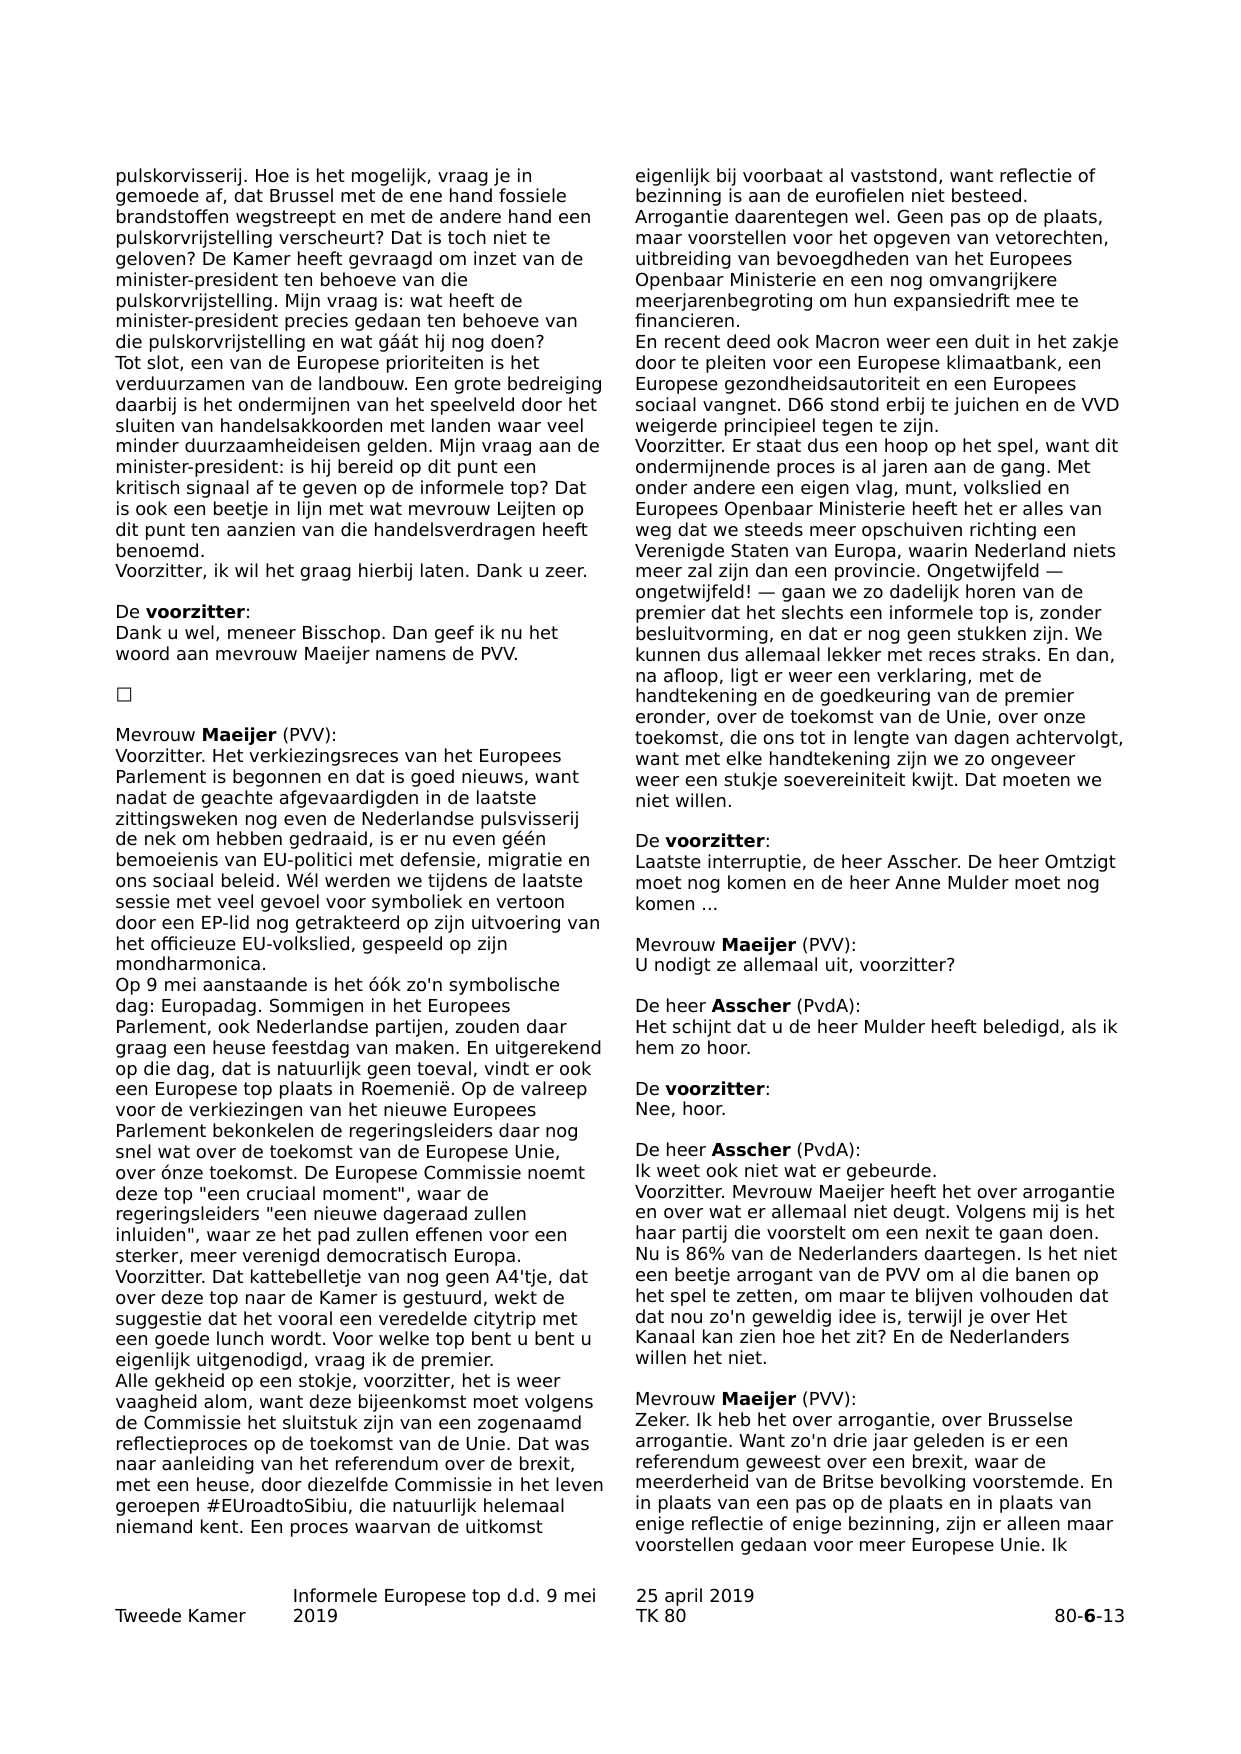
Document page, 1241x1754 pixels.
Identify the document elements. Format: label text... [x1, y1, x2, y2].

text Dank u wel, meneer Bisschop. Dan geef ik nu het woord aan mevrouw Maeijer namens de PVV. [115, 623, 605, 664]
text En recent deed ook Macron weer een duit in het zakje door te pleiten voor een Europese klimaatbank, een Europese gezondheidsautoriteit en een Europees sociaal vangnet. D66 stond erbij te juichen en de VVD weigerde principieel tegen te zijn. [635, 332, 1125, 436]
text De heer Asscher (PvdA): [635, 996, 1125, 1017]
text Zeker. Ik heb het over arrogantie, over Brusselse arrogantie. Want zo'n drie jaar geleden is er een referendum geweest over een brexit, waar de meerderheid van de Britse bevolking voorstemde. En in plaats van een pas op de plaats en in plaats van enige reflectie of enige bezinning, zijn er alleen maar voorstellen gedaan voor meer Europese Unie. Ik [635, 1410, 1125, 1556]
text Voorzitter, ik wil het graag hierbij laten. Dank u zeer. [115, 561, 605, 582]
text Ik weet ook niet wat er gebeurde. [635, 1161, 1125, 1181]
text De heer Asscher (PvdA): [635, 1140, 1125, 1161]
text U nodigt ze allemaal uit, voorzitter? [635, 955, 1125, 976]
text De voorzitter: [635, 1078, 1125, 1099]
text Voorzitter. Mevrouw Maeijer heeft het over arrogantie en over wat er allemaal niet deugt. Volgens mij is het haar partij die voorstelt om een nexit te gaan doen. Nu is 86% van de Nederlanders daartegen. Is het niet een beetje arrogant van de PVV om al die banen op het spel te zetten, om maar te blijven volhouden dat dat nou zo'n geweldig idee is, terwijl je over Het Kanaal kan zien hoe het zit? En de Nederlanders willen het niet. [635, 1181, 1125, 1369]
text pulskorvisserij. Hoe is het mogelijk, vraag je in gemoede af, dat Brussel met de ene hand fossiele brandstoffen wegstreept en met de andere hand een pulskorvrijstelling verscheurt? Dat is toch niet te geloven? De Kamer heeft gevraagd om inzet van de minister-president ten behoeve van die pulskorvrijstelling. Mijn vraag is: wat heeft de minister-president precies gedaan ten behoeve van die pulskorvrijstelling en wat gáát hij nog doen? [115, 165, 605, 353]
text Voorzitter. Dat kattebelletje van nog geen A4'tje, dat over deze top naar de Kamer is gestuurd, wekt de suggestie dat het vooral een veredelde citytrip met een goede lunch wordt. Voor welke top bent u bent u eigenlijk uitgenodigd, vraag ik de premier. [115, 1267, 605, 1371]
text Mevrouw Maeijer (PVV): [635, 1389, 1125, 1410]
text Voorzitter. Er staat dus een hoop op het spel, want dit ondermijnende proces is al jaren aan de gang. Met onder andere een eigen vlag, munt, volkslied en Europees Openbaar Ministerie heeft het er alles van weg dat we steeds meer opschuiven richting een Verenigde Staten van Europa, waarin Nederland niets meer zal zijn dan een provincie. Ongetwijfeld — ongetwijfeld! — gaan we zo dadelijk horen van de premier dat het slechts een informele top is, zonder besluitvorming, en dat er nog geen stukken zijn. We kunnen dus allemaal lekker met reces straks. En dan, na afloop, ligt er weer een verklaring, met de handtekening en de goedkeuring van de premier eronder, over de toekomst van de Unie, over onze toekomst, die ons tot in lengte van dagen achtervolgt, want met elke handtekening zijn we zo ongeveer weer een stukje soevereiniteit kwijt. Dat moeten we niet willen. [635, 436, 1125, 811]
text eigenlijk bij voorbaat al vaststond, want reflectie of bezinning is aan de eurofielen niet besteed. Arrogantie daarentegen wel. Geen pas op de plaats, maar voorstellen voor het opgeven van vetorechten, uitbreiding van bevoegdheden van het Europees Openbaar Ministerie en een nog omvangrijkere meerjarenbegroting om hun expansiedrift mee te financieren. [635, 165, 1125, 332]
text ⬜ [115, 684, 605, 705]
text Op 9 mei aanstaande is het óók zo'n symbolische dag: Europadag. Sommigen in het Europees Parlement, ook Nederlandse partijen, zouden daar graag een heuse feestdag van maken. En uitgerekend op die dag, dat is natuurlijk geen toeval, vindt er ook een Europese top plaats in Roemenië. Op de valreep voor de verkiezingen van het nieuwe Europees Parlement bekonkelen de regeringsleiders daar nog snel wat over de toekomst van de Europese Unie, over ónze toekomst. De Europese Commissie noemt deze top "een cruciaal moment", waar de regeringsleiders "een nieuwe dageraad zullen inluiden", waar ze het pad zullen effenen voor een sterker, meer verenigd democratisch Europa. [115, 975, 605, 1267]
text Tot slot, een van de Europese prioriteiten is het verduurzamen van de landbouw. Een grote bedreiging daarbij is het ondermijnen van het speelveld door het sluiten van handelsakkoorden met landen waar veel minder duurzaamheideisen gelden. Mijn vraag aan de minister-president: is hij bereid op dit punt een kritisch signaal af te geven op de informele top? Dat is ook een beetje in lijn met wat mevrouw Leijten op dit punt ten aanzien van die handelsverdragen heeft benoemd. [115, 353, 605, 561]
text De voorzitter: [115, 602, 605, 623]
text Mevrouw Maeijer (PVV): [635, 934, 1125, 955]
text Laatste interruptie, de heer Asscher. De heer Omtzigt moet nog komen en de heer Anne Mulder moet nog komen ... [635, 852, 1125, 914]
text Het schijnt dat u de heer Mulder heeft beledigd, als ik hem zo hoor. [635, 1017, 1125, 1058]
text Alle gekheid op een stokje, voorzitter, het is weer vaagheid alom, want deze bijeenkomst moet volgens de Commissie het sluitstuk zijn van een zogenaamd reflectieproces op de toekomst van de Unie. Dat was naar aanleiding van het referendum over de brexit, met een heuse, door diezelfde Commissie in het leven geroepen #EUroadtoSibiu, die natuurlijk helemaal niemand kent. Een proces waarvan de uitkomst [115, 1371, 605, 1537]
text De voorzitter: [635, 831, 1125, 852]
text Nee, hoor. [635, 1099, 1125, 1120]
text Mevrouw Maeijer (PVV): [115, 725, 605, 746]
text Voorzitter. Het verkiezingsreces van het Europees Parlement is begonnen en dat is goed nieuws, want nadat de geachte afgevaardigden in de laatste zittingsweken nog even de Nederlandse pulsvisserij de nek om hebben gedraaid, is er nu even géén bemoeienis van EU-politici met defensie, migratie en ons sociaal beleid. Wél werden we tijdens de laatste sessie met veel gevoel voor symboliek en vertoon door een EP-lid nog getrakteerd op zijn uitvoering van het officieuze EU-volkslied, gespeeld op zijn mondharmonica. [115, 746, 605, 975]
